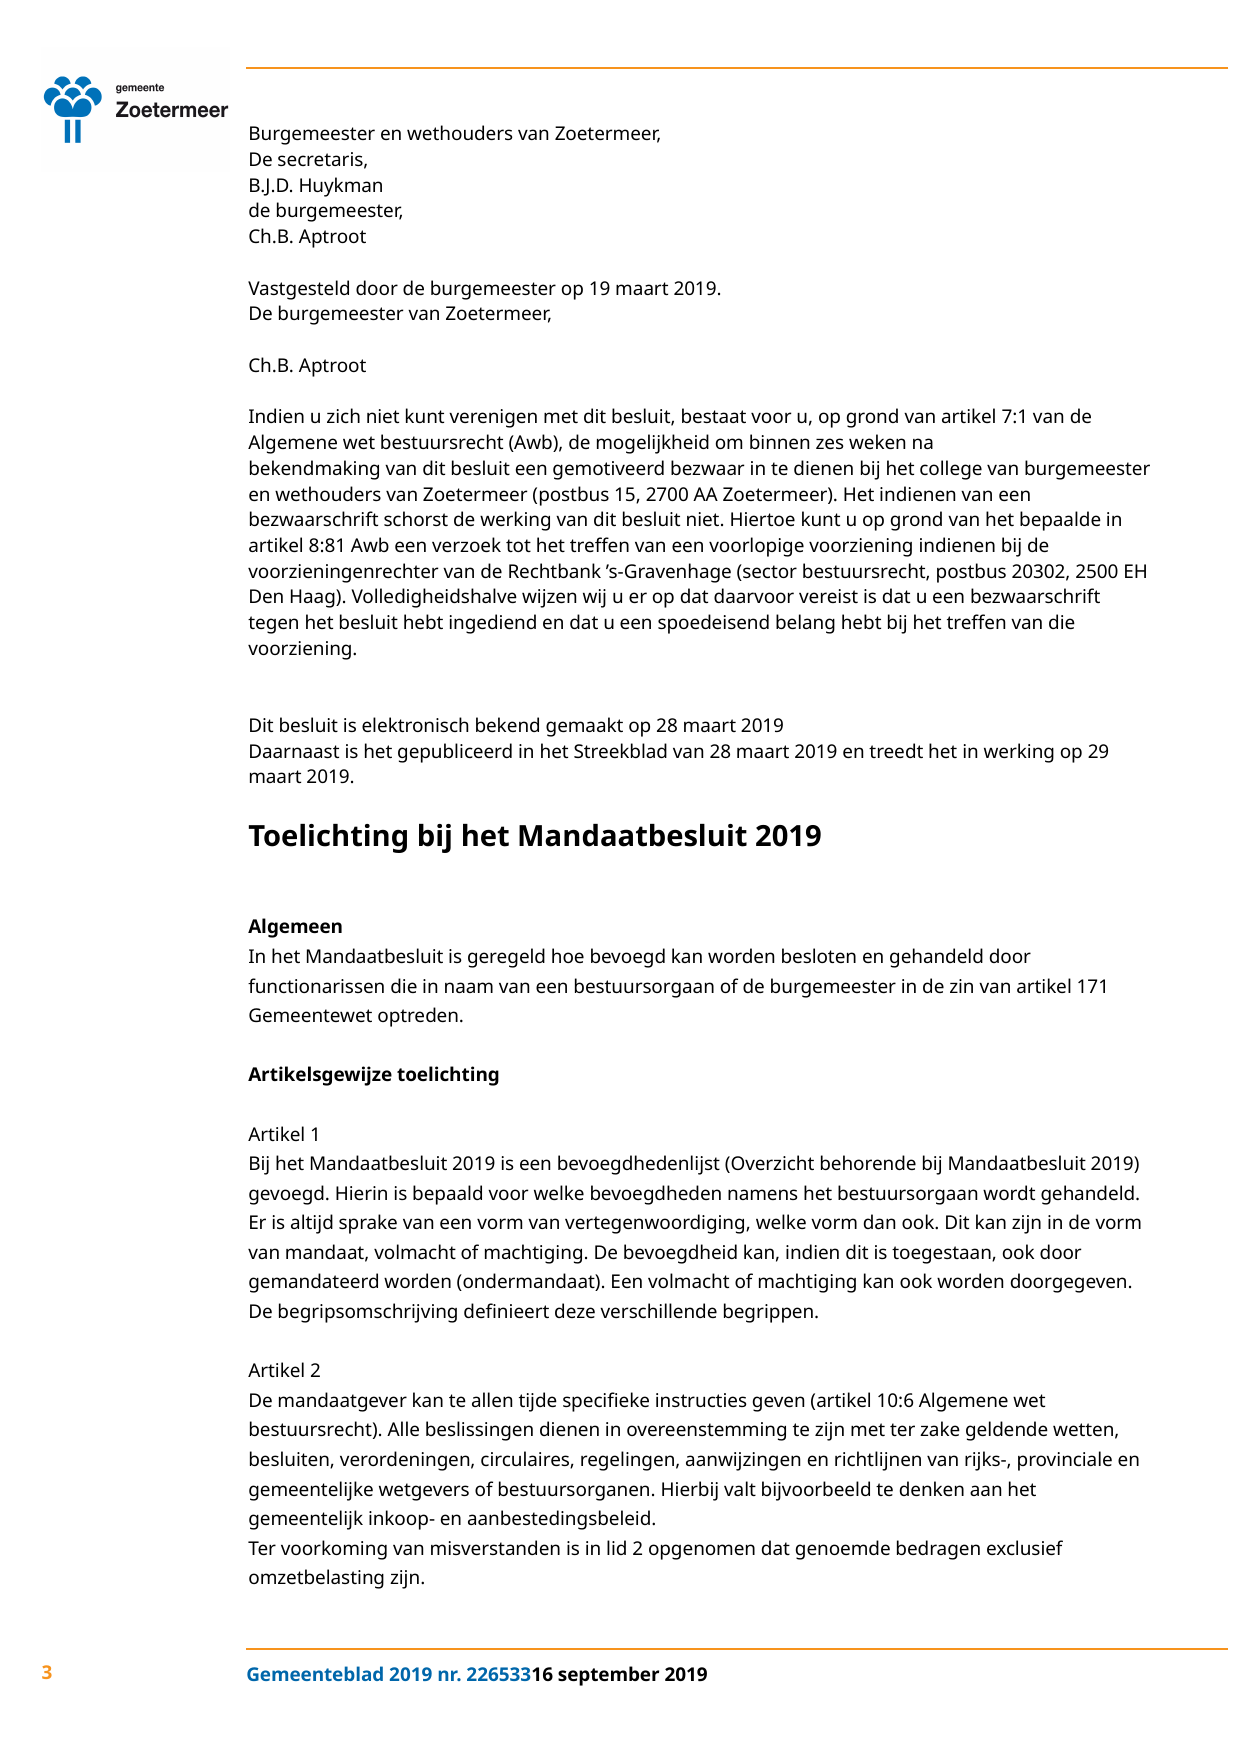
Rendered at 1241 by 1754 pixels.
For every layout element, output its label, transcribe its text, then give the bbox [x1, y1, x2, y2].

picture [41, 47, 231, 172]
text In het Mandaatbesluit is geregeld hoe bevoegd kan worden besloten en gehandeld door functionarissen die in naam van een bestuursorgaan of de burgemeester in de zin van artikel 171 Gemeentewet optreden. [248, 943, 1152, 1028]
text De mandaatgever kan te allen tijde specifieke instructies geven (artikel 10:6 Algemene wet bestuursrecht). Alle beslissingen dienen in overeenstemming te zijn met ter zake geldende wetten, besluiten, verordeningen, circulaires, regelingen, aanwijzingen en richtlijnen van rijks-, provinciale en gemeentelijke wetgevers of bestuursorganen. Hierbij valt bijvoorbeeld te denken aan het gemeentelijk inkoop- en aanbestedingsbeleid. [248, 1387, 1152, 1531]
text Ch.B. Aptroot [248, 352, 1152, 378]
text bekendmaking van dit besluit een gemotiveerd bezwaar in te dienen bij het college van burgemeester en wethouders van Zoetermeer (postbus 15, 2700 AA Zoetermeer). Het indienen van een bezwaarschrift schorst de werking van dit besluit niet. Hiertoe kunt u op grond van het bepaalde in artikel 8:81 Awb een verzoek tot het treffen van een voorlopige voorziening indienen bij de voorzieningenrechter van de Rechtbank ’s-Gravenhage (sector bestuursrecht, postbus 20302, 2500 EH Den Haag). Volledigheidshalve wijzen wij u er op dat daarvoor vereist is dat u een bezwaarschrift tegen het besluit hebt ingediend en dat u een spoedeisend belang hebt bij het treffen van die voorziening. [248, 455, 1152, 661]
text Indien u zich niet kunt verenigen met dit besluit, bestaat voor u, op grond van artikel 7:1 van de Algemene wet bestuursrecht (Awb), de mogelijkheid om binnen zes weken na [248, 403, 1152, 455]
text Algemeen [248, 914, 1152, 939]
text Daarnaast is het gepubliceerd in het Streekblad van 28 maart 2019 en treedt het in werking op 29 maart 2019. [248, 738, 1152, 789]
text Bij het Mandaatbesluit 2019 is een bevoegdhedenlijst (Overzicht behorende bij Mandaatbesluit 2019) gevoegd. Hierin is bepaald voor welke bevoegdheden namens het bestuursorgaan wordt gehandeld. Er is altijd sprake van een vorm van vertegenwoordiging, welke vorm dan ook. Dit kan zijn in de vorm van mandaat, volmacht of machtiging. De bevoegdheid kan, indien dit is toegestaan, ook door gemandateerd worden (ondermandaat). Een volmacht of machtiging kan ook worden doorgegeven. De begripsomschrijving definieert deze verschillende begrippen. [248, 1150, 1152, 1324]
text Artikel 2 [248, 1357, 1152, 1383]
text Dit besluit is elektronisch bekend gemaakt op 28 maart 2019 [248, 712, 1152, 738]
text de burgemeester, [248, 198, 1152, 223]
text Toelichting bij het Mandaatbesluit 2019 [248, 815, 1152, 855]
text De secretaris, [248, 146, 1152, 172]
text Burgemeester en wethouders van Zoetermeer, [248, 121, 1152, 146]
text Vastgesteld door de burgemeester op 19 maart 2019. [248, 275, 1152, 301]
text Artikel 1 [248, 1121, 1152, 1146]
text Ter voorkoming van misverstanden is in lid 2 opgenomen dat genoemde bedragen exclusief omzetbelasting zijn. [248, 1535, 1152, 1590]
text B.J.D. Huykman [248, 172, 1152, 198]
text De burgemeester van Zoetermeer, [248, 301, 1152, 326]
text Artikelsgewijze toelichting [248, 1062, 1152, 1087]
text Ch.B. Aptroot [248, 223, 1152, 249]
